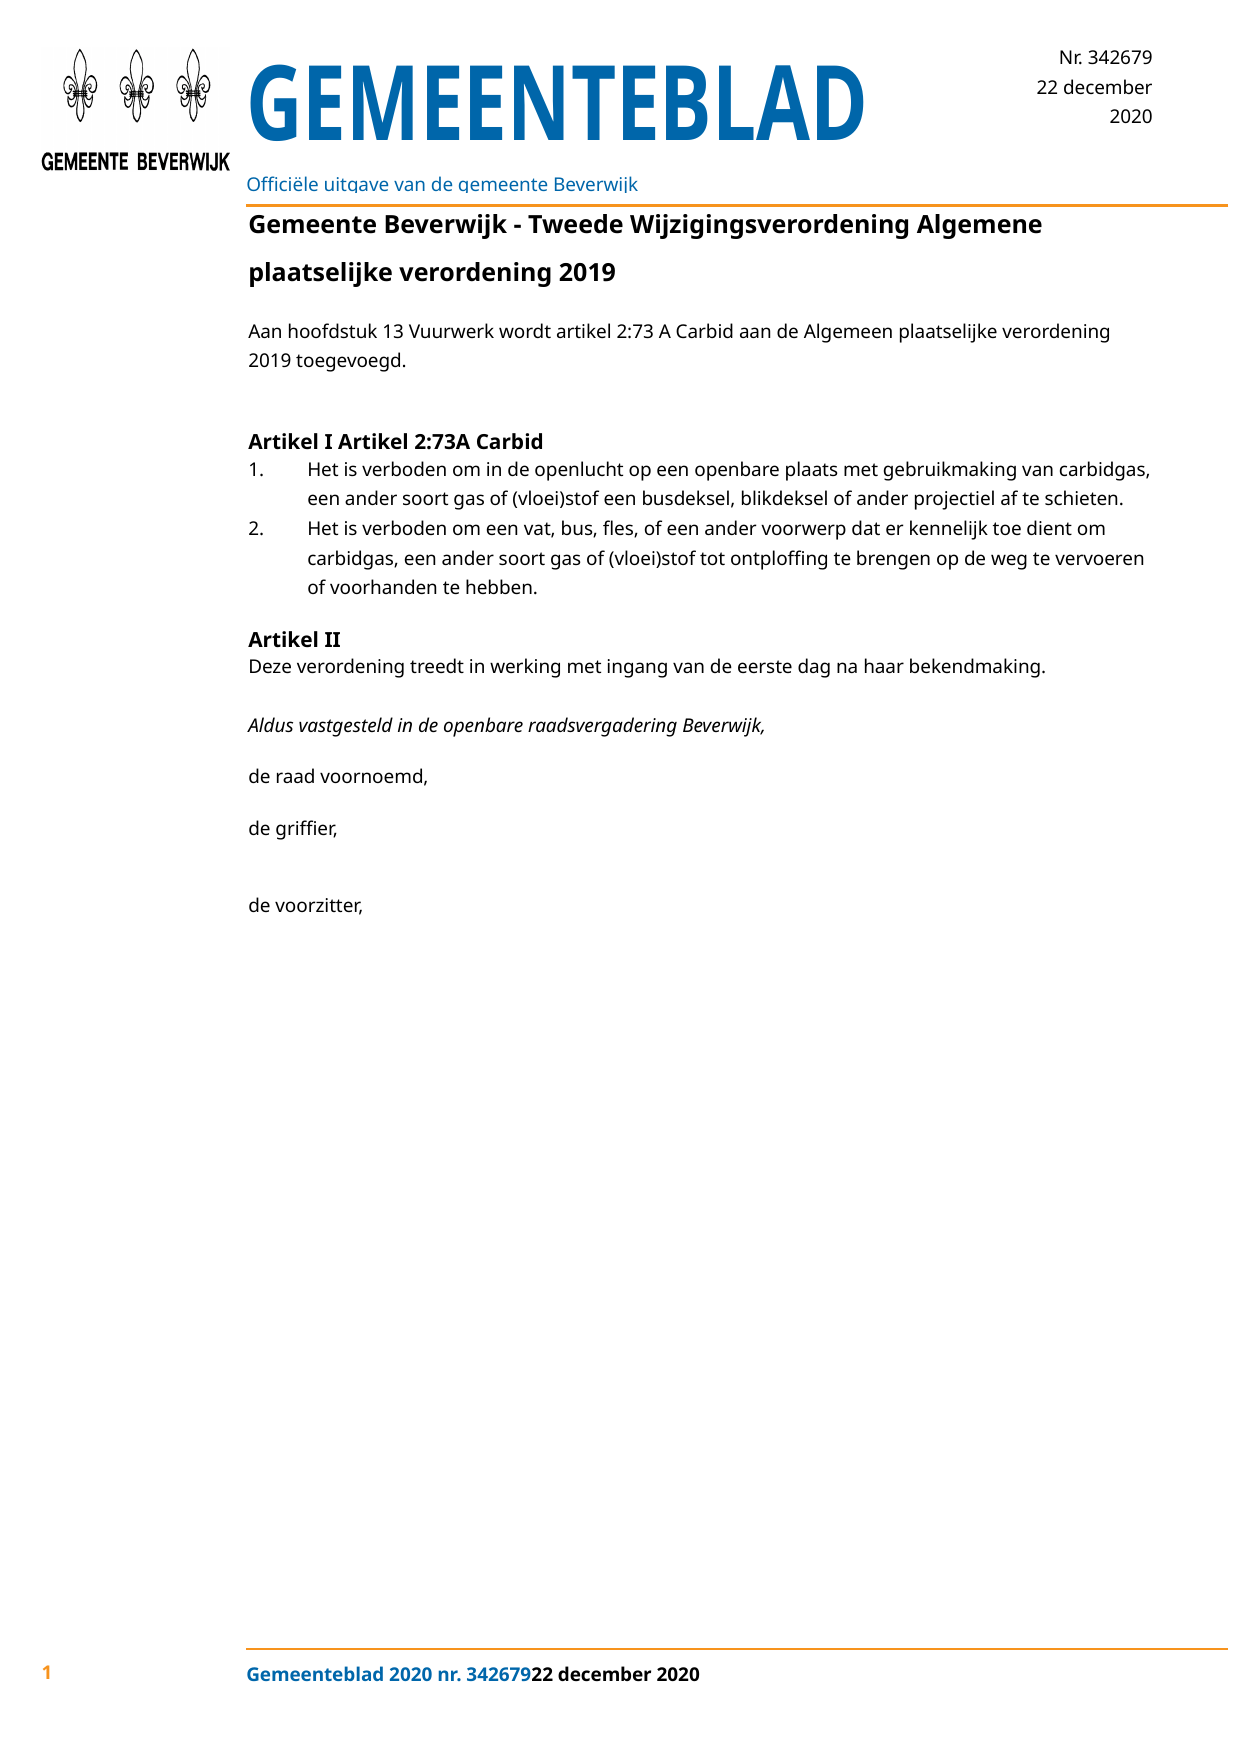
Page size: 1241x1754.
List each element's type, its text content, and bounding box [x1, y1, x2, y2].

text de voorzitter, [248, 892, 1152, 918]
text de griffier, [248, 815, 1152, 841]
text Gemeente Beverwijk - Tweede Wijzigingsverordening Algemene plaatselijke verordening 2019 [248, 207, 1152, 288]
text Aan hoofdstuk 13 Vuurwerk wordt artikel 2:73 A Carbid aan de Algemeen plaatselijke verordening 2019 toegevoegd. [248, 318, 1152, 373]
text Deze verordening treedt in werking met ingang van de eerste dag na haar bekendmaking. [248, 653, 1152, 679]
list Het is verboden om in de openlucht op een openbare plaats met gebruikmaking van carbidgas, een ander soort gas of (vloei)stof een busdeksel, blikdeksel of ander projectiel af te schieten. [248, 456, 1152, 511]
text de raad voornoemd, [248, 764, 1152, 789]
text Artikel I Artikel 2:73A Carbid [248, 427, 1152, 456]
picture [41, 47, 231, 172]
text Aldus vastgesteld in de openbare raadsvergadering Beverwijk, [248, 712, 1152, 738]
list Het is verboden om een vat, bus, fles, of een ander voorwerp dat er kennelijk toe dient om carbidgas, een ander soort gas of (vloei)stof tot ontploffing te brengen op de weg te vervoeren of voorhanden te hebben. [248, 515, 1152, 600]
text Artikel II [248, 625, 1152, 653]
